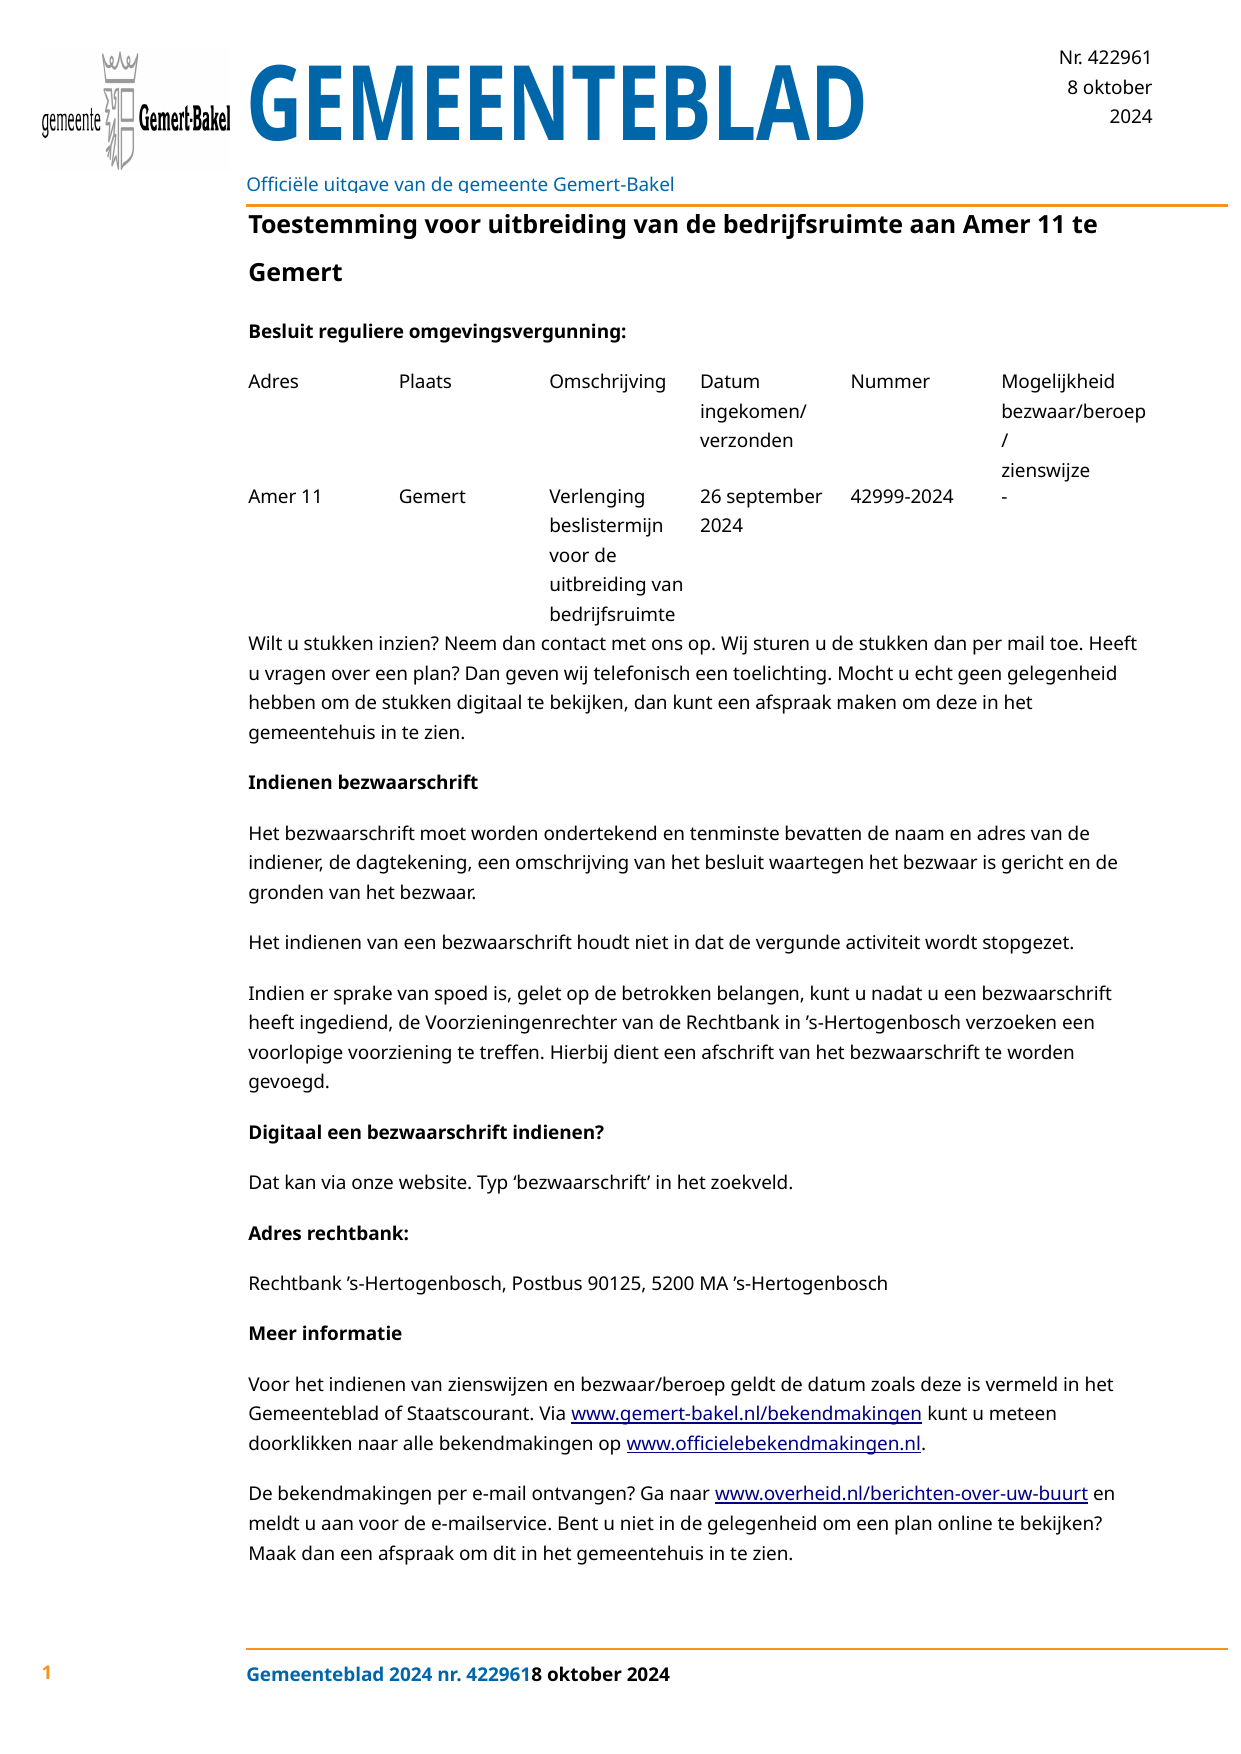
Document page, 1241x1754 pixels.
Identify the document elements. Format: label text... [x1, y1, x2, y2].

table_cell 42999-2024 [850, 483, 1001, 627]
text Adres rechtbank: [248, 1220, 1152, 1246]
text Toestemming voor uitbreiding van de bedrijfsruimte aan Amer 11 te Gemert [248, 207, 1152, 288]
table_cell - [1001, 483, 1152, 627]
text Indien er sprake van spoed is, gelet op de betrokken belangen, kunt u nadat u een bezwaarschrift heeft ingediend, de Voorzieningenrechter van de Rechtbank in ’s-Hertogenbosch verzoeken een voorlopige voorziening te treffen. Hierbij dient een afschrift van het bezwaarschrift te worden gevoegd. [248, 980, 1152, 1094]
table_cell Amer 11 [248, 483, 398, 627]
picture [41, 47, 231, 172]
text Besluit reguliere omgevingsvergunning: [248, 318, 1152, 344]
text Voor het indienen van zienswijzen en bezwaar/beroep geldt de datum zoals deze is vermeld in het Gemeenteblad of Staatscourant. Via www.gemert-bakel.nl/bekendmakingen kunt u meteen doorklikken naar alle bekendmakingen op www.officielebekendmakingen.nl. [248, 1371, 1152, 1456]
text Rechtbank ’s-Hertogenbosch, Postbus 90125, 5200 MA ’s-Hertogenbosch [248, 1270, 1152, 1296]
text Wilt u stukken inzien? Neem dan contact met ons op. Wij sturen u de stukken dan per mail toe. Heeft u vragen over een plan? Dan geven wij telefonisch een toelichting. Mocht u echt geen gelegenheid hebben om de stukken digitaal te bekijken, dan kunt een afspraak maken om deze in het gemeentehuis in te zien. [248, 630, 1152, 745]
text Indienen bezwaarschrift [248, 769, 1152, 795]
text De bekendmakingen per e-mail ontvangen? Ga naar www.overheid.nl/berichten-over-uw-buurt en meldt u aan voor de e-mailservice. Bent u niet in de gelegenheid om een plan online te bekijken? Maak dan een afspraak om dit in het gemeentehuis in te zien. [248, 1481, 1152, 1566]
table_header Adres [248, 369, 398, 483]
table_cell Gemert [399, 483, 549, 627]
table_header Nummer [850, 369, 1001, 483]
table_header Mogelijkheid bezwaar/beroep/ zienswijze [1001, 369, 1152, 483]
table_cell 26 september 2024 [700, 483, 850, 627]
table_header Omschrijving [549, 369, 700, 483]
text Het bezwaarschrift moet worden ondertekend en tenminste bevatten de naam en adres van de indiener, de dagtekening, een omschrijving van het besluit waartegen het bezwaar is gericht en de gronden van het bezwaar. [248, 820, 1152, 905]
text Dat kan via onze website. Typ ‘bezwaarschrift’ in het zoekveld. [248, 1169, 1152, 1195]
table_header Datum ingekomen/ verzonden [700, 369, 850, 483]
table_cell Verlenging beslistermijn voor de uitbreiding van bedrijfsruimte [549, 483, 700, 627]
text Digitaal een bezwaarschrift indienen? [248, 1119, 1152, 1145]
text Meer informatie [248, 1321, 1152, 1346]
text Het indienen van een bezwaarschrift houdt niet in dat de vergunde activiteit wordt stopgezet. [248, 929, 1152, 955]
table_header Plaats [399, 369, 549, 483]
